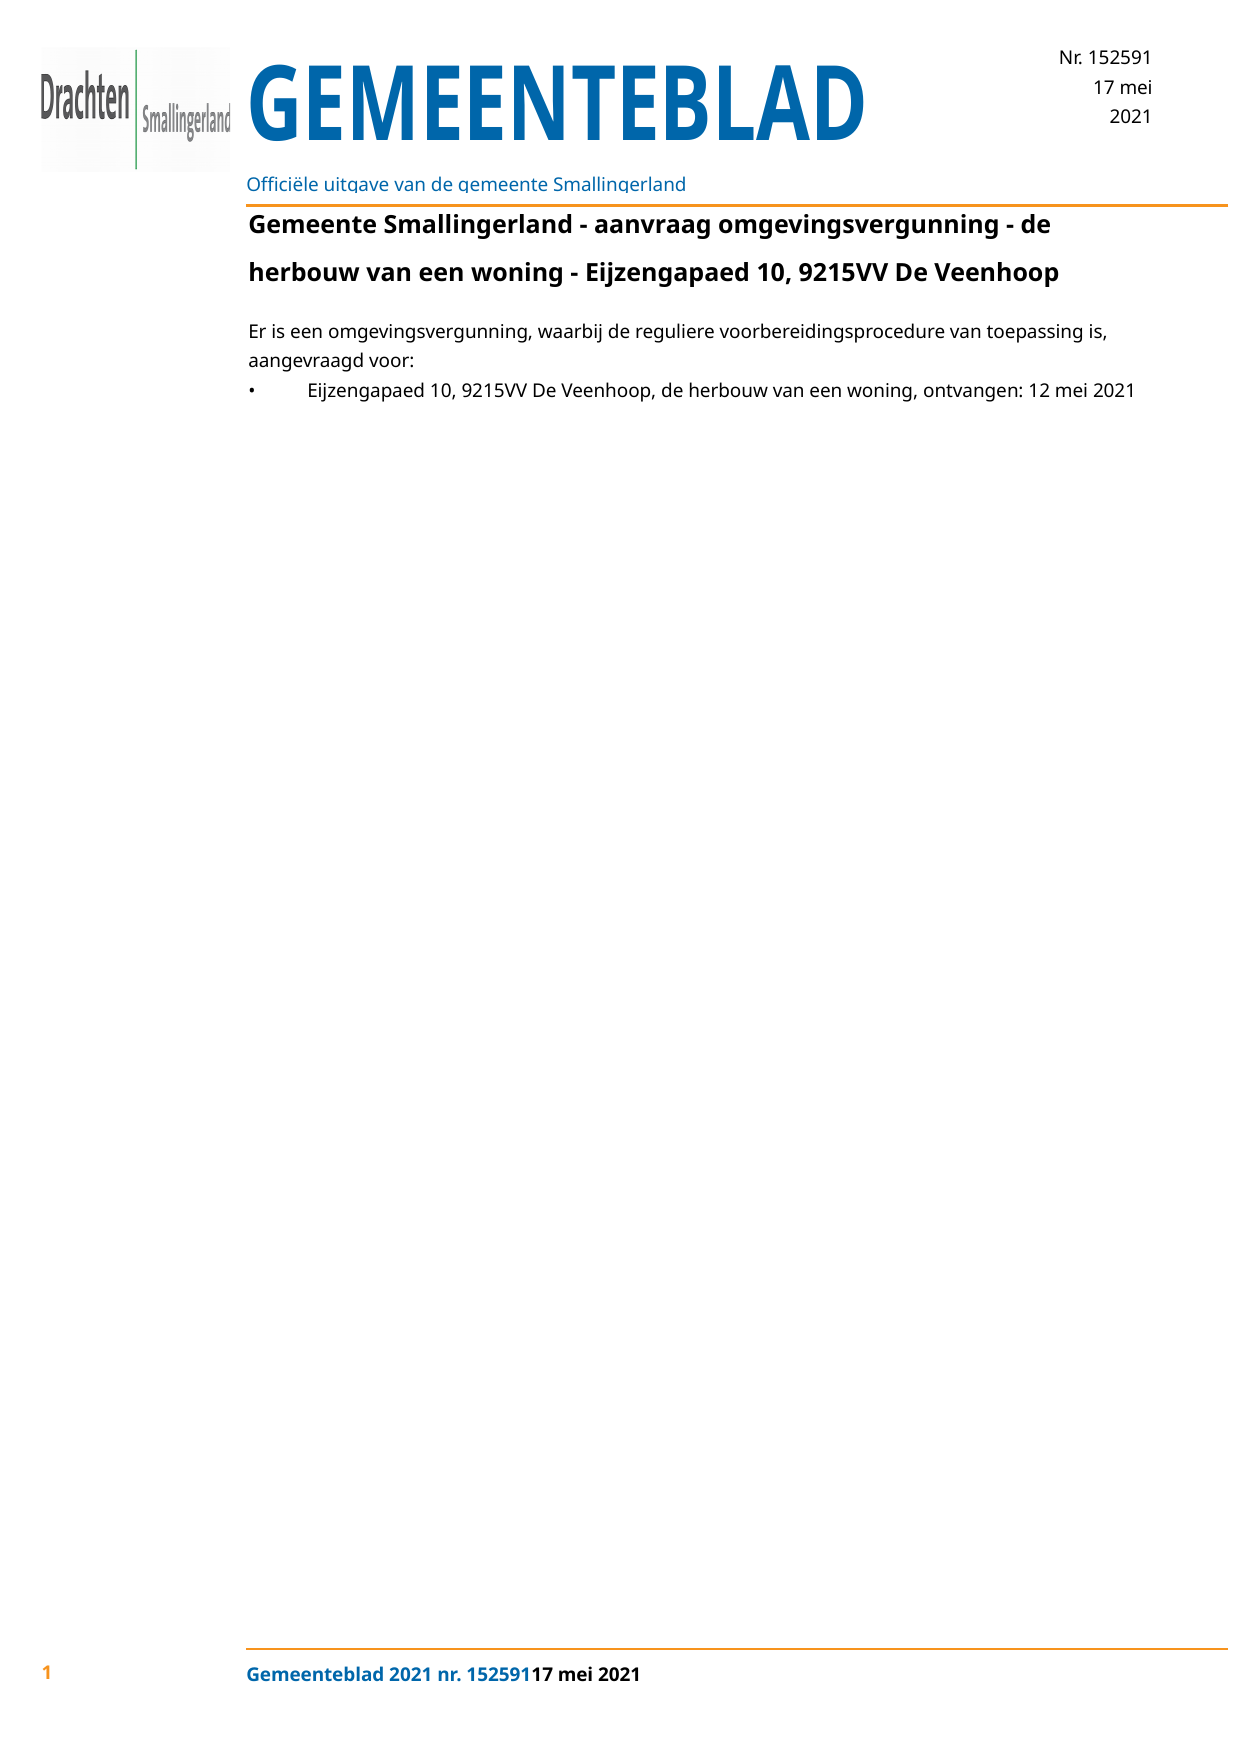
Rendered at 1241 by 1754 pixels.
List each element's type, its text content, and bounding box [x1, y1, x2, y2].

text Gemeente Smallingerland - aanvraag omgevingsvergunning - de herbouw van een woning - Eijzengapaed 10, 9215VV De Veenhoop [248, 207, 1152, 288]
picture [41, 47, 231, 172]
list Eijzengapaed 10, 9215VV De Veenhoop, de herbouw van een woning, ontvangen: 12 mei 2021 [248, 377, 1152, 403]
text Er is een omgevingsvergunning, waarbij de reguliere voorbereidingsprocedure van toepassing is, aangevraagd voor: [248, 318, 1152, 373]
